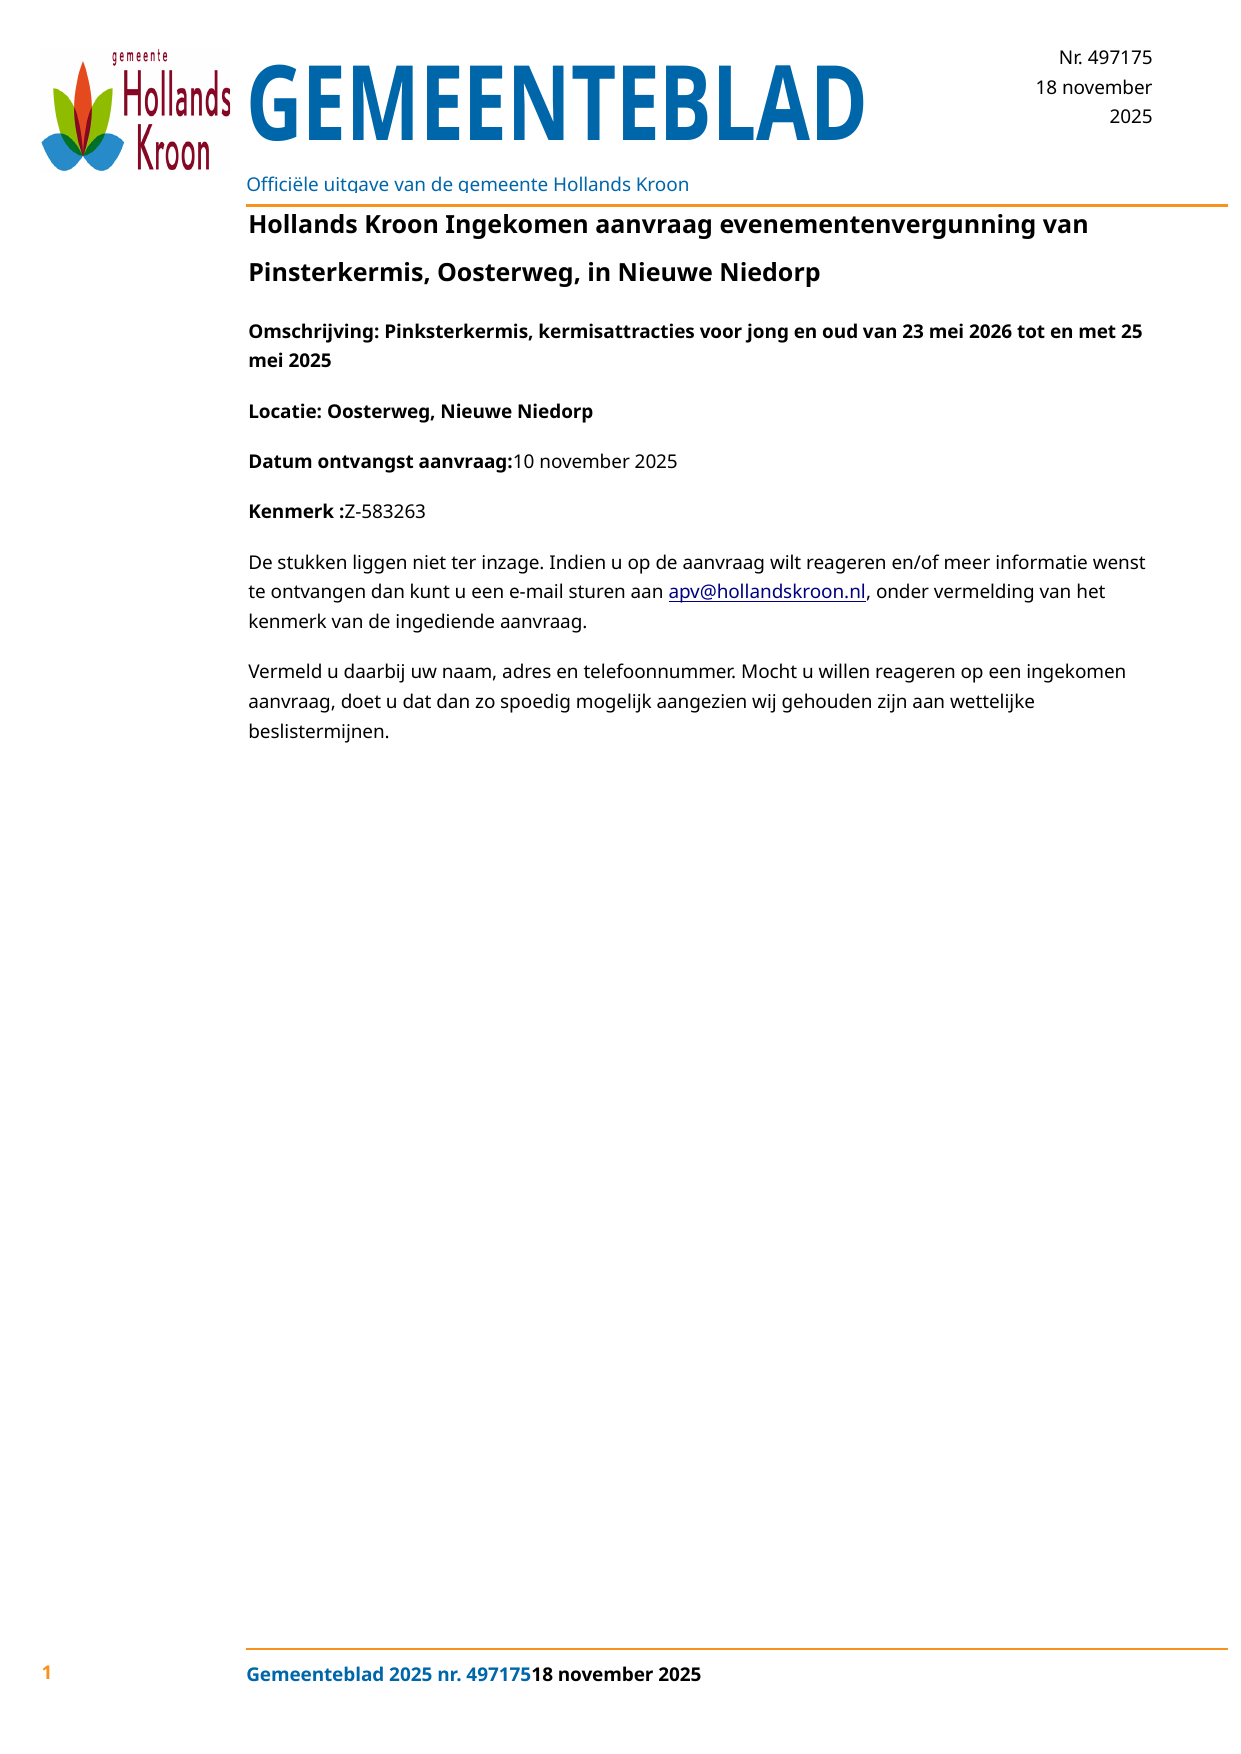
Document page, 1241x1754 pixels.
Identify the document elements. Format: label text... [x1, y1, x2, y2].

text Datum ontvangst aanvraag:10 november 2025 [248, 448, 1152, 474]
text Omschrijving: Pinksterkermis, kermisattracties voor jong en oud van 23 mei 2026 tot en met 25 mei 2025 [248, 318, 1152, 373]
text Hollands Kroon Ingekomen aanvraag evenementenvergunning van Pinsterkermis, Oosterweg, in Nieuwe Niedorp [248, 207, 1152, 288]
text Vermeld u daarbij uw naam, adres en telefoonnummer. Mocht u willen reageren op een ingekomen aanvraag, doet u dat dan zo spoedig mogelijk aangezien wij gehouden zijn aan wettelijke beslistermijnen. [248, 659, 1152, 744]
text Locatie: Oosterweg, Nieuwe Niedorp [248, 398, 1152, 424]
text De stukken liggen niet ter inzage. Indien u op de aanvraag wilt reageren en/of meer informatie wenst te ontvangen dan kunt u een e-mail sturen aan apv@hollandskroon.nl, onder vermelding van het kenmerk van de ingediende aanvraag. [248, 549, 1152, 634]
picture [41, 47, 231, 172]
text Kenmerk :Z-583263 [248, 499, 1152, 524]
